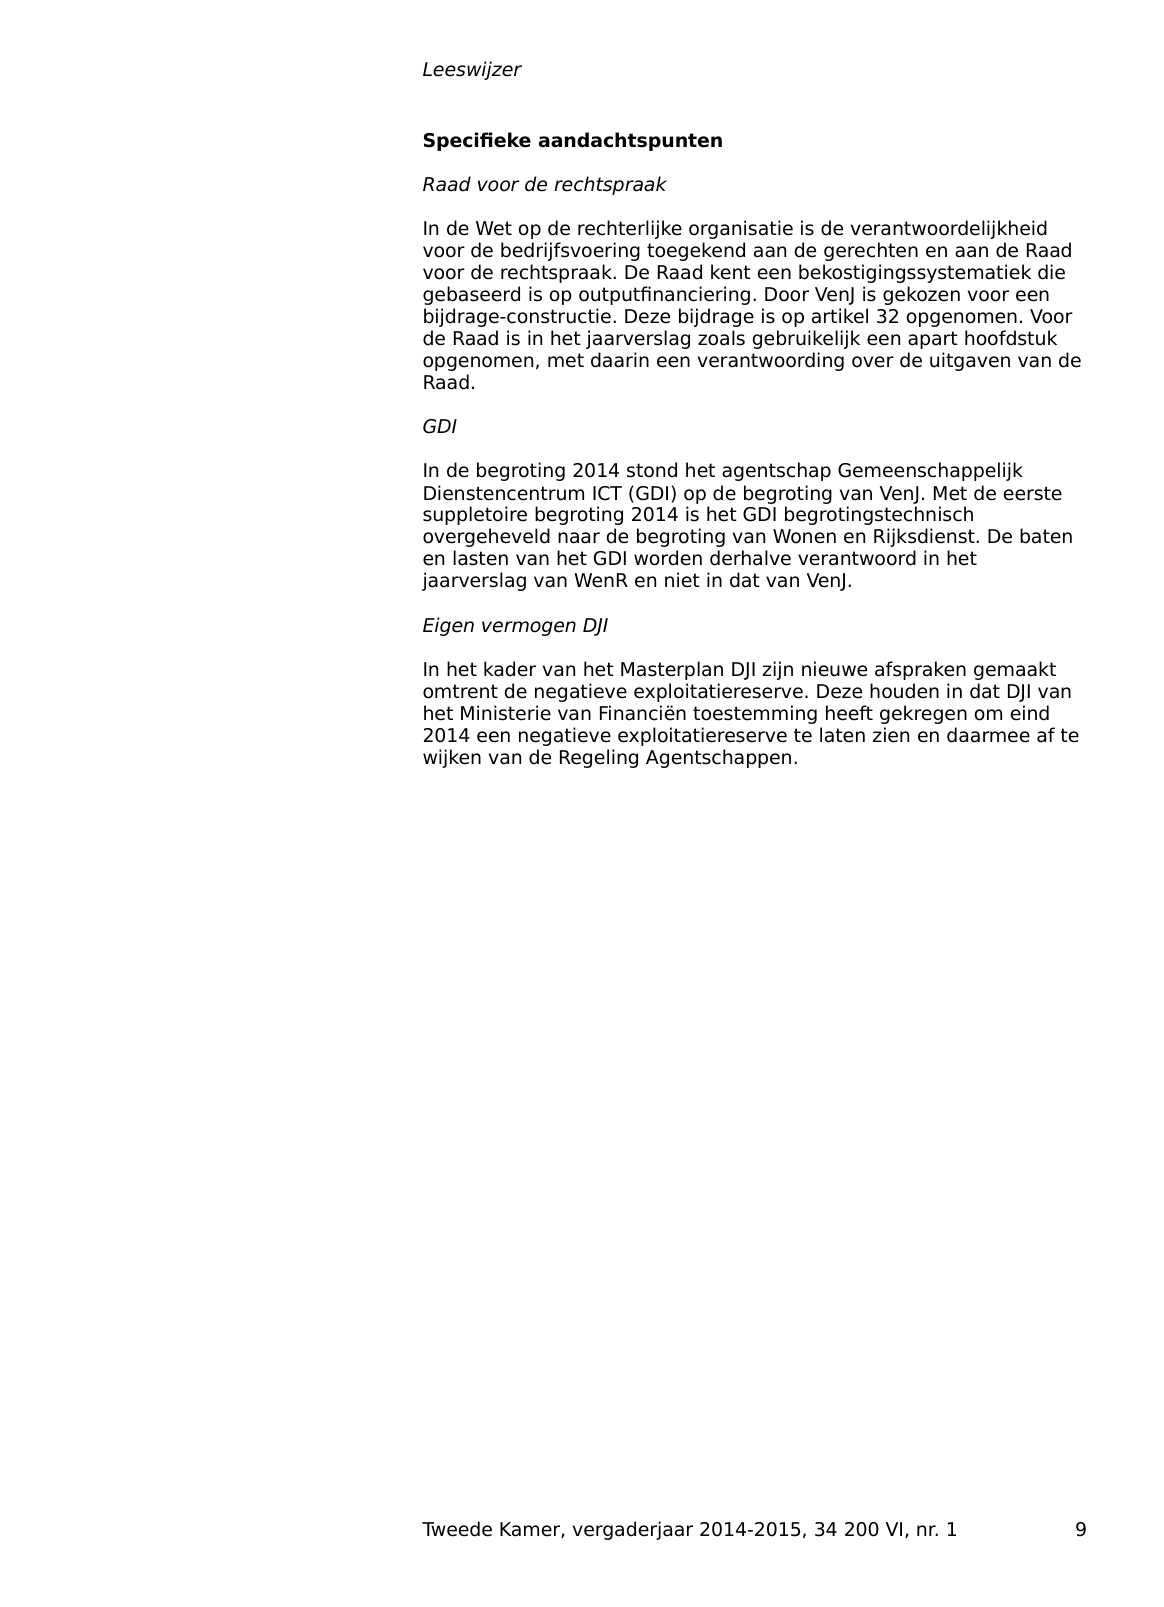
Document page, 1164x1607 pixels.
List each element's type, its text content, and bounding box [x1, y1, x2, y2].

subtitle Raad voor de rechtspraak [422, 174, 1087, 196]
subtitle GDI [422, 416, 1087, 438]
text In de Wet op de rechterlijke organisatie is de verantwoordelijkheid voor de bedrijfsvoering toegekend aan de gerechten en aan de Raad voor de rechtspraak. De Raad kent een bekostigingssystematiek die gebaseerd is op outputfinanciering. Door VenJ is gekozen voor een bijdrage-constructie. Deze bijdrage is op artikel 32 opgenomen. Voor de Raad is in het jaarverslag zoals gebruikelijk een apart hoofdstuk opgenomen, met daarin een verantwoording over de uitgaven van de Raad. [422, 218, 1087, 394]
subtitle Eigen vermogen DJI [422, 614, 1087, 636]
text In het kader van het Masterplan DJI zijn nieuwe afspraken gemaakt omtrent de negatieve exploitatiereserve. Deze houden in dat DJI van het Ministerie van Financiën toestemming heeft gekregen om eind 2014 een negatieve exploitatiereserve te laten zien en daarmee af te wijken van de Regeling Agentschappen. [422, 659, 1087, 768]
text In de begroting 2014 stond het agentschap Gemeenschappelijk Dienstencentrum ICT (GDI) op de begroting van VenJ. Met de eerste suppletoire begroting 2014 is het GDI begrotingstechnisch overgeheveld naar de begroting van Wonen en Rijksdienst. De baten en lasten van het GDI worden derhalve verantwoord in het jaarverslag van WenR en niet in dat van VenJ. [422, 460, 1087, 592]
subtitle Specifieke aandachtspunten [422, 130, 1087, 152]
